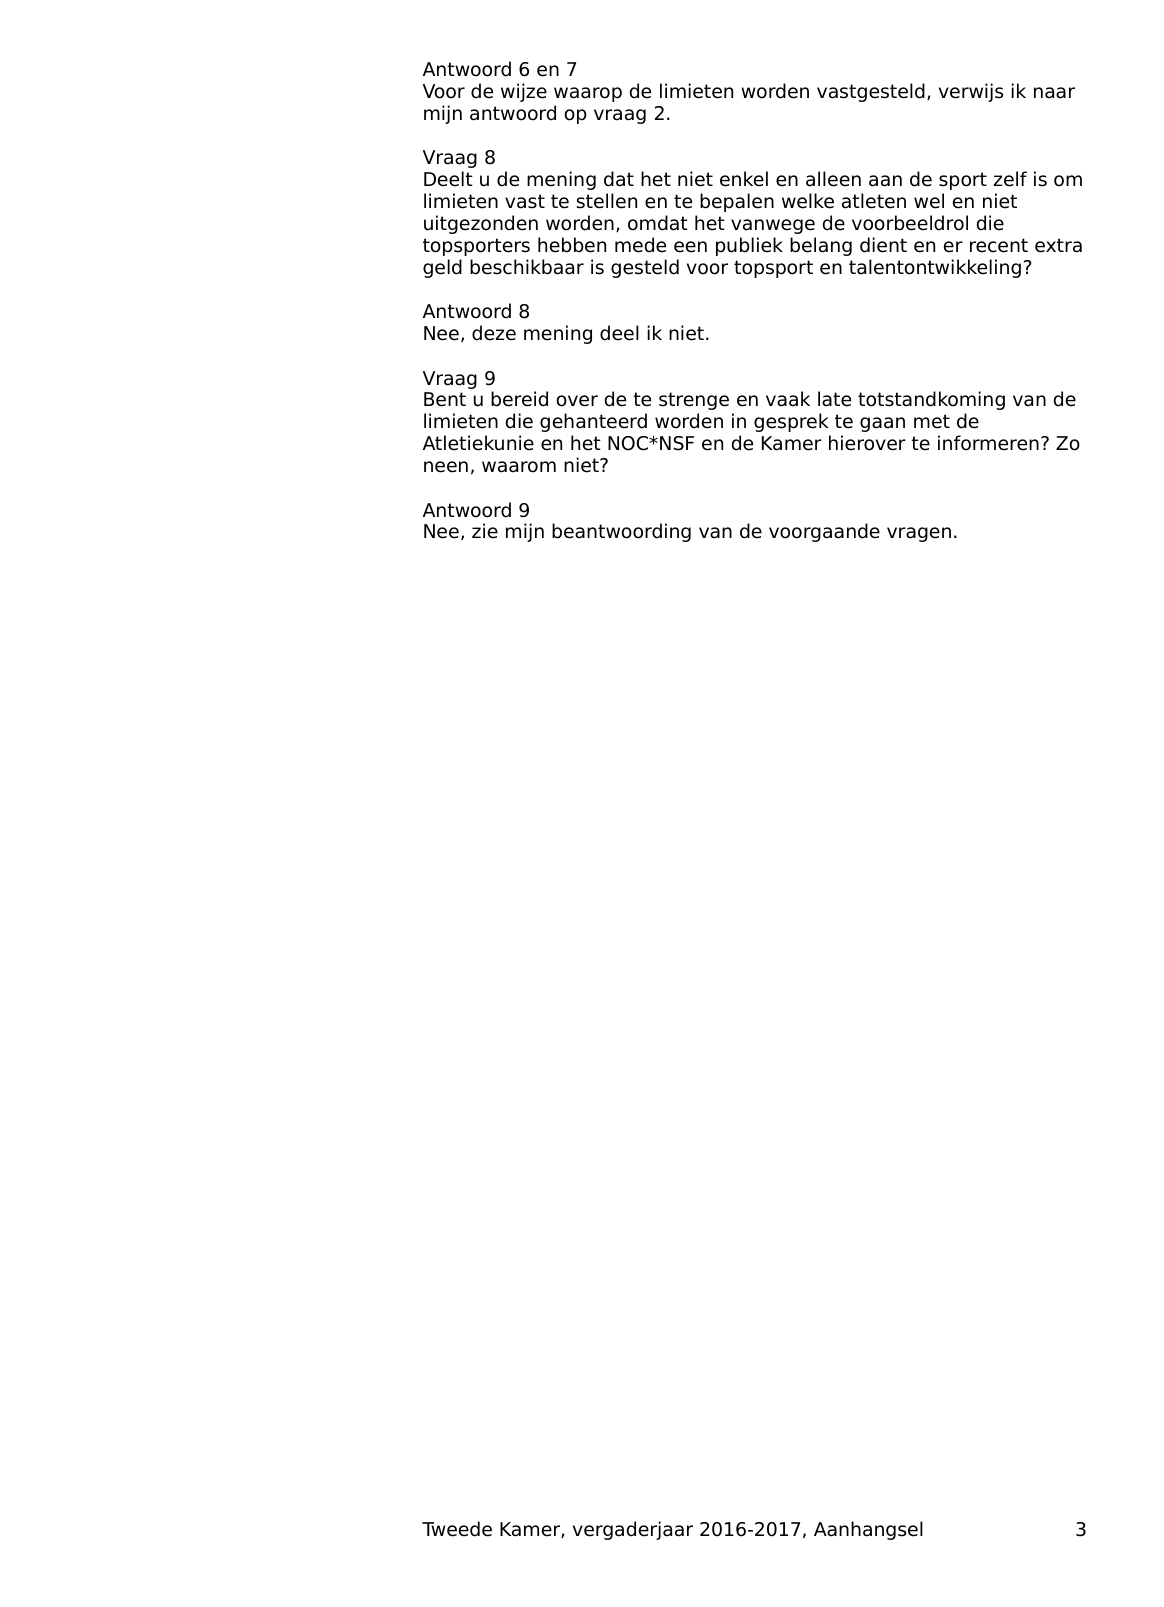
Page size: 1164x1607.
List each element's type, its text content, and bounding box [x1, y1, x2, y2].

text Antwoord 9 [422, 499, 1087, 521]
text Voor de wijze waarop de limieten worden vastgesteld, verwijs ik naar mijn antwoord op vraag 2. [422, 81, 1087, 125]
text Antwoord 8 [422, 301, 1087, 323]
text Nee, zie mijn beantwoording van de voorgaande vragen. [422, 521, 1087, 543]
text Bent u bereid over de te strenge en vaak late totstandkoming van de limieten die gehanteerd worden in gesprek te gaan met de Atletiekunie en het NOC*NSF en de Kamer hierover te informeren? Zo neen, waarom niet? [422, 389, 1087, 477]
text Vraag 9 [422, 367, 1087, 389]
text Deelt u de mening dat het niet enkel en alleen aan de sport zelf is om limieten vast te stellen en te bepalen welke atleten wel en niet uitgezonden worden, omdat het vanwege de voorbeeldrol die topsporters hebben mede een publiek belang dient en er recent extra geld beschikbaar is gesteld voor topsport en talentontwikkeling? [422, 169, 1087, 279]
text Nee, deze mening deel ik niet. [422, 323, 1087, 345]
text Antwoord 6 en 7 [422, 59, 1087, 81]
text Vraag 8 [422, 147, 1087, 169]
